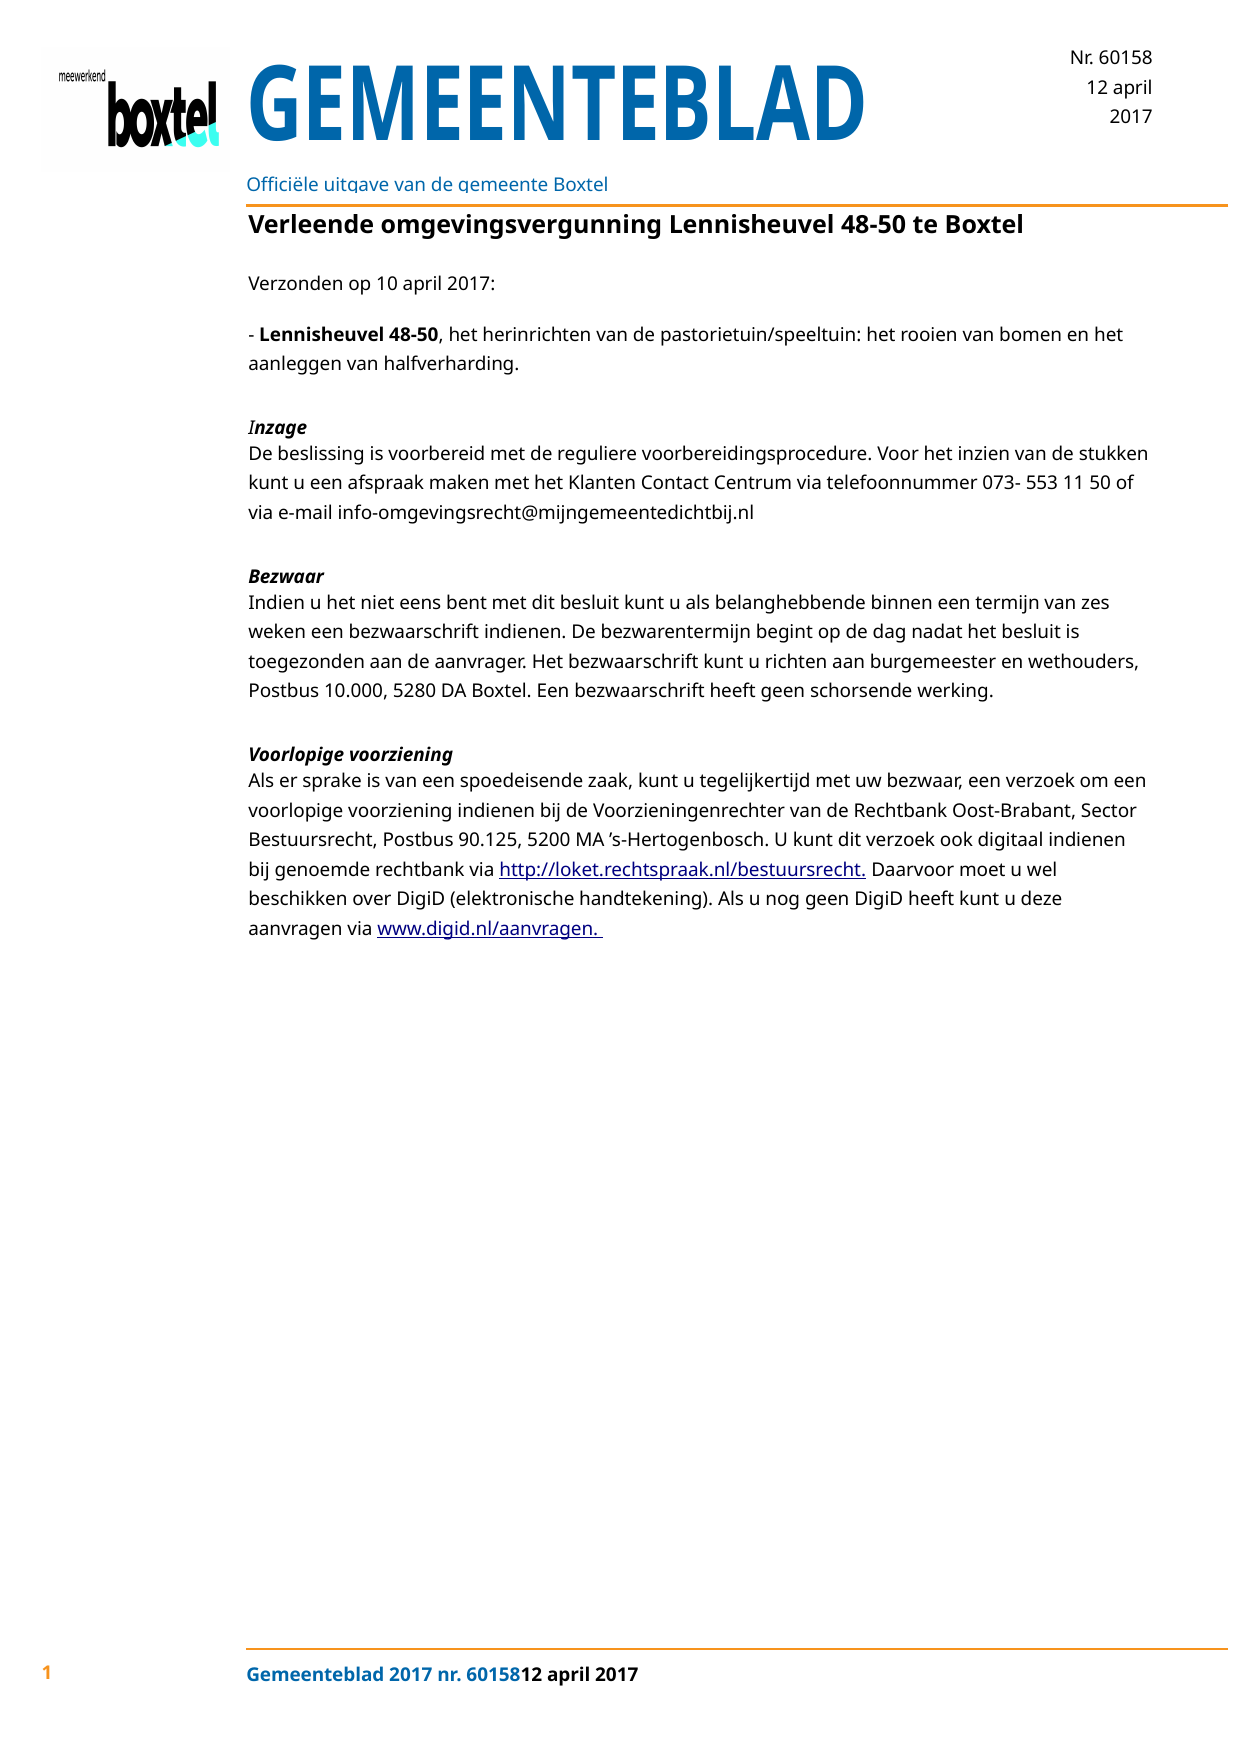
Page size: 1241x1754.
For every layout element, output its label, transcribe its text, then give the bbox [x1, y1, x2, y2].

text Voorlopige voorziening [248, 742, 1152, 767]
text Als er sprake is van een spoedeisende zaak, kunt u tegelijkertijd met uw bezwaar, een verzoek om een voorlopige voorziening indienen bij de Voorzieningenrechter van de Rechtbank Oost-Brabant, Sector Bestuursrecht, Postbus 90.125, 5200 MA ’s-Hertogenbosch. U kunt dit verzoek ook digitaal indienen bij genoemde rechtbank via http://loket.rechtspraak.nl/bestuursrecht. Daarvoor moet u wel beschikken over DigiD (elektronische handtekening). Als u nog geen DigiD heeft kunt u deze aanvragen via www.digid.nl/aanvragen. [248, 767, 1152, 941]
text - Lennisheuvel 48-50, het herinrichten van de pastorietuin/speeltuin: het rooien van bomen en het aanleggen van halfverharding. [248, 321, 1152, 376]
text Verleende omgevingsvergunning Lennisheuvel 48-50 te Boxtel [248, 207, 1152, 241]
text Inzage [248, 414, 1152, 440]
text Bezwaar [248, 563, 1152, 589]
text De beslissing is voorbereid met de reguliere voorbereidingsprocedure. Voor het inzien van de stukken kunt u een afspraak maken met het Klanten Contact Centrum via telefoonnummer 073- 553 11 50 of via e-mail info-omgevingsrecht@mijngemeentedichtbij.nl [248, 440, 1152, 525]
picture [41, 47, 231, 172]
text Indien u het niet eens bent met dit besluit kunt u als belanghebbende binnen een termijn van zes weken een bezwaarschrift indienen. De bezwarentermijn begint op de dag nadat het besluit is toegezonden aan de aanvrager. Het bezwaarschrift kunt u richten aan burgemeester en wethouders, Postbus 10.000, 5280 DA Boxtel. Een bezwaarschrift heeft geen schorsende werking. [248, 589, 1152, 703]
text Verzonden op 10 april 2017: [248, 270, 1152, 296]
